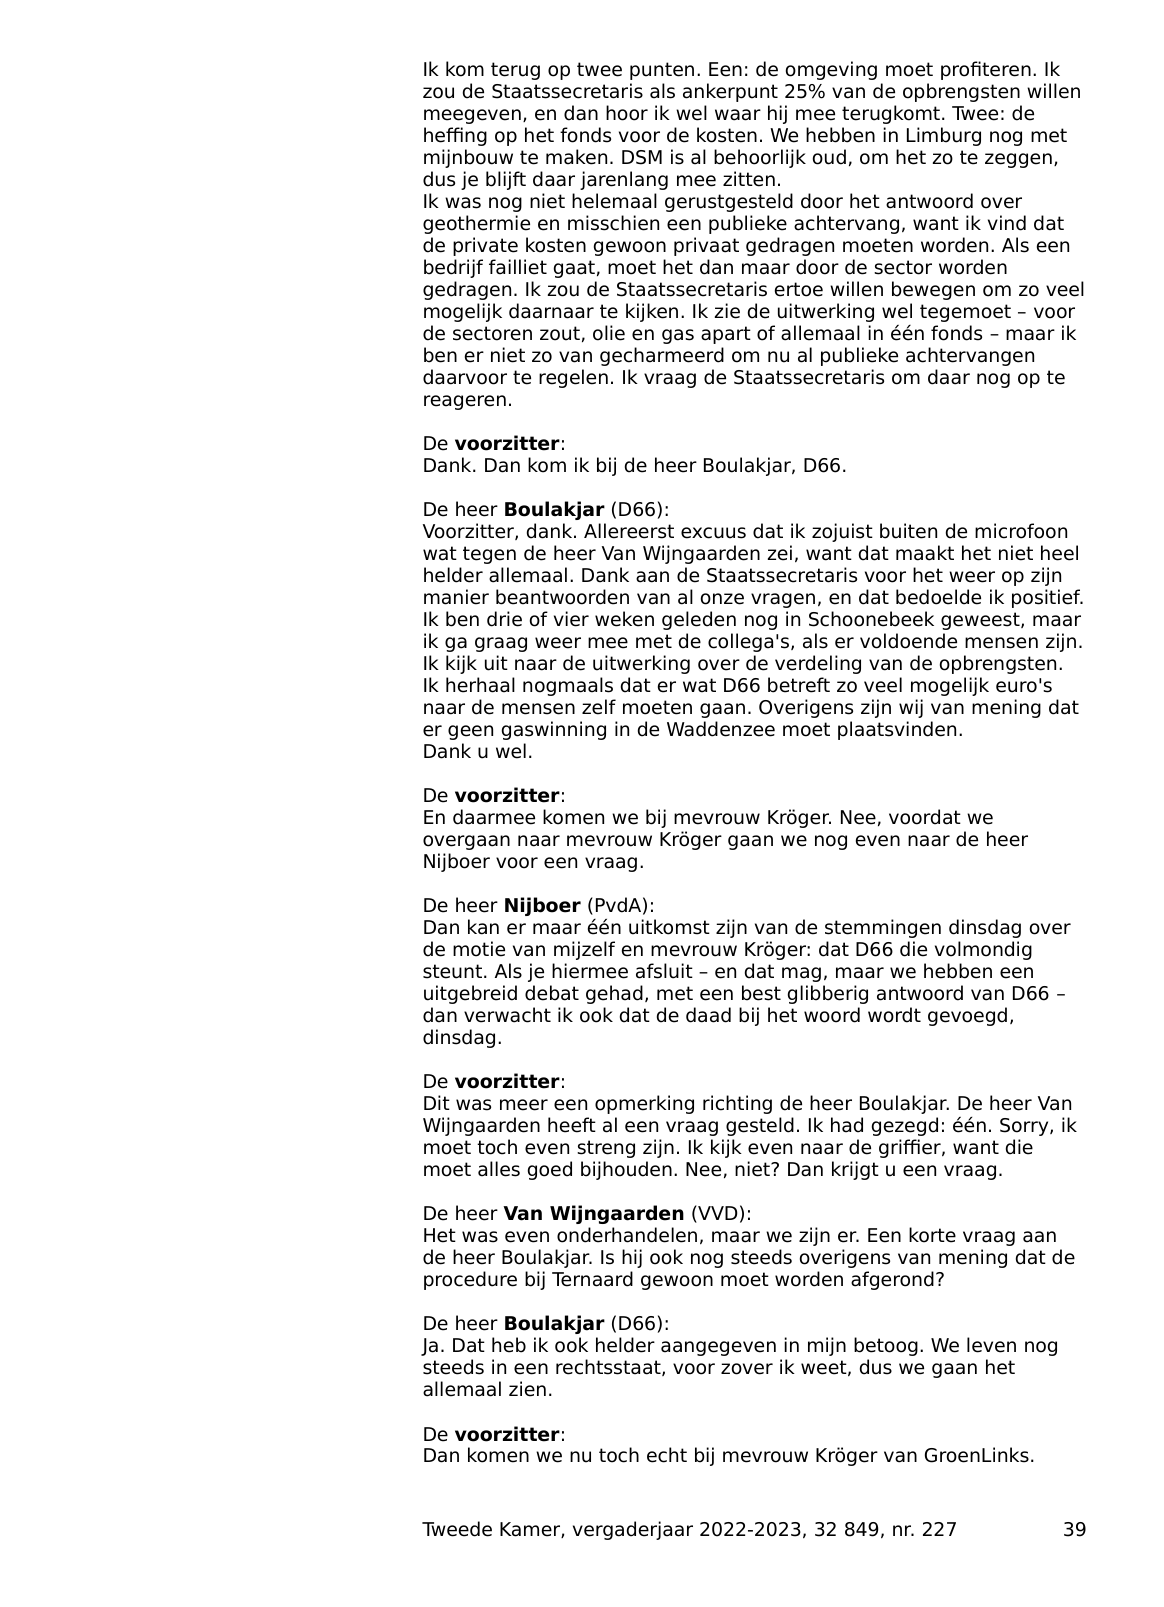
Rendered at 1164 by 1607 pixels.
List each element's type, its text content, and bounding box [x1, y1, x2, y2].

text De voorzitter: [422, 433, 1087, 455]
text De heer Boulakjar (D66): [422, 1313, 1087, 1335]
text Dank u wel. [422, 741, 1087, 763]
text De heer Boulakjar (D66): [422, 499, 1087, 521]
text Ja. Dat heb ik ook helder aangegeven in mijn betoog. We leven nog steeds in een rechtsstaat, voor zover ik weet, dus we gaan het allemaal zien. [422, 1335, 1087, 1401]
text Ik kom terug op twee punten. Een: de omgeving moet profiteren. Ik zou de Staatssecretaris als ankerpunt 25% van de opbrengsten willen meegeven, en dan hoor ik wel waar hij mee terugkomt. Twee: de heffing op het fonds voor de kosten. We hebben in Limburg nog met mijnbouw te maken. DSM is al behoorlijk oud, om het zo te zeggen, dus je blijft daar jarenlang mee zitten. [422, 59, 1087, 191]
text Dit was meer een opmerking richting de heer Boulakjar. De heer Van Wijngaarden heeft al een vraag gesteld. Ik had gezegd: één. Sorry, ik moet toch even streng zijn. Ik kijk even naar de griffier, want die moet alles goed bijhouden. Nee, niet? Dan krijgt u een vraag. [422, 1093, 1087, 1181]
text De voorzitter: [422, 785, 1087, 807]
text De voorzitter: [422, 1423, 1087, 1445]
text Voorzitter, dank. Allereerst excuus dat ik zojuist buiten de microfoon wat tegen de heer Van Wijngaarden zei, want dat maakt het niet heel helder allemaal. Dank aan de Staatssecretaris voor het weer op zijn manier beantwoorden van al onze vragen, en dat bedoelde ik positief. Ik ben drie of vier weken geleden nog in Schoonebeek geweest, maar ik ga graag weer mee met de collega's, als er voldoende mensen zijn. Ik kijk uit naar de uitwerking over de verdeling van de opbrengsten. Ik herhaal nogmaals dat er wat D66 betreft zo veel mogelijk euro's naar de mensen zelf moeten gaan. Overigens zijn wij van mening dat er geen gaswinning in de Waddenzee moet plaatsvinden. [422, 521, 1087, 741]
text En daarmee komen we bij mevrouw Kröger. Nee, voordat we overgaan naar mevrouw Kröger gaan we nog even naar de heer Nijboer voor een vraag. [422, 807, 1087, 873]
text Het was even onderhandelen, maar we zijn er. Een korte vraag aan de heer Boulakjar. Is hij ook nog steeds overigens van mening dat de procedure bij Ternaard gewoon moet worden afgerond? [422, 1225, 1087, 1291]
text Ik was nog niet helemaal gerustgesteld door het antwoord over geothermie en misschien een publieke achtervang, want ik vind dat de private kosten gewoon privaat gedragen moeten worden. Als een bedrijf failliet gaat, moet het dan maar door de sector worden gedragen. Ik zou de Staatssecretaris ertoe willen bewegen om zo veel mogelijk daarnaar te kijken. Ik zie de uitwerking wel tegemoet – voor de sectoren zout, olie en gas apart of allemaal in één fonds – maar ik ben er niet zo van gecharmeerd om nu al publieke achtervangen daarvoor te regelen. Ik vraag de Staatssecretaris om daar nog op te reageren. [422, 191, 1087, 411]
text Dan komen we nu toch echt bij mevrouw Kröger van GroenLinks. [422, 1445, 1087, 1467]
text De voorzitter: [422, 1071, 1087, 1093]
text Dank. Dan kom ik bij de heer Boulakjar, D66. [422, 455, 1087, 477]
text De heer Van Wijngaarden (VVD): [422, 1203, 1087, 1225]
text Dan kan er maar één uitkomst zijn van de stemmingen dinsdag over de motie van mijzelf en mevrouw Kröger: dat D66 die volmondig steunt. Als je hiermee afsluit – en dat mag, maar we hebben een uitgebreid debat gehad, met een best glibberig antwoord van D66 – dan verwacht ik ook dat de daad bij het woord wordt gevoegd, dinsdag. [422, 917, 1087, 1049]
text De heer Nijboer (PvdA): [422, 895, 1087, 917]
